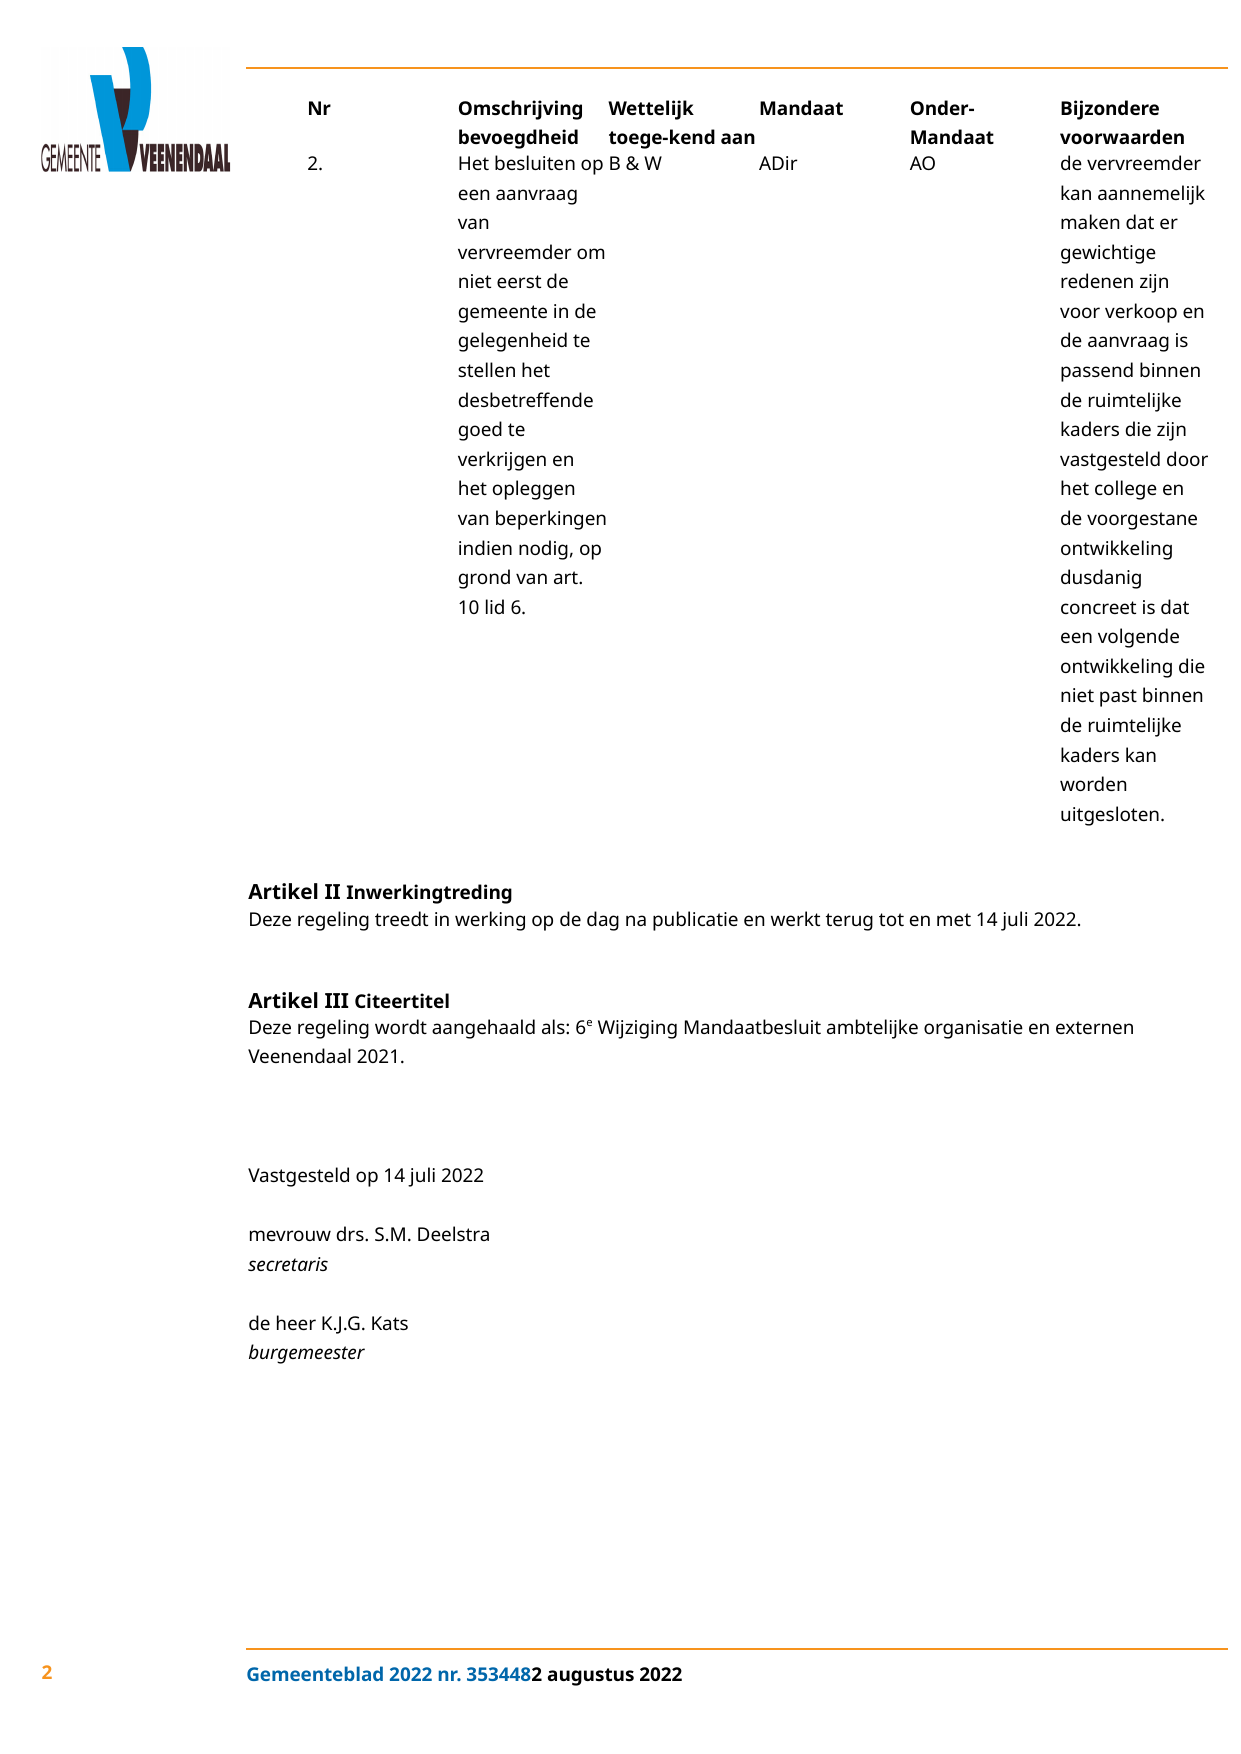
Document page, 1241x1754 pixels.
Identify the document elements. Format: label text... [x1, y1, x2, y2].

text secretaris [248, 1251, 1152, 1277]
table_header Mandaat [759, 95, 909, 150]
text mevrouw drs. S.M. Deelstra [248, 1221, 1152, 1247]
text Vastgesteld op 14 juli 2022 [248, 1162, 1152, 1188]
table_header Nr [307, 95, 458, 150]
table_header Onder- Mandaat [910, 95, 1060, 150]
table_cell 2. [307, 150, 458, 827]
table_cell AO [910, 150, 1060, 827]
text de heer K.J.G. Kats [248, 1310, 1152, 1336]
table_cell de vervreemder kan aannemelijk maken dat er gewichtige redenen zijn voor verkoop en de aanvraag is passend binnen de ruimtelijke kaders die zijn vastgesteld door het college en de voorgestane ontwikkeling dusdanig concreet is dat een volgende ontwikkeling die niet past binnen de ruimtelijke kaders kan worden uitgesloten. [1060, 150, 1211, 827]
table_header Omschrijving bevoegdheid [458, 95, 608, 150]
table_header Bijzondere voorwaarden [1060, 95, 1211, 150]
text Artikel III Citeertitel [248, 986, 1152, 1014]
picture [41, 47, 130, 172]
table_cell B & W [608, 150, 759, 827]
text Deze regeling wordt aangehaald als: 6e Wijziging Mandaatbesluit ambtelijke organisatie en externen Veenendaal 2021. [248, 1014, 1152, 1069]
text Deze regeling treedt in werking op de dag na publicatie en werkt terug tot en met 14 juli 2022. [248, 906, 1152, 931]
table_cell ADir [759, 150, 909, 827]
table_header Wettelijk toege-kend aan [608, 95, 759, 150]
text Artikel II Inwerkingtreding [248, 877, 1152, 906]
table_cell Het besluiten op een aanvraag van vervreemder om niet eerst de gemeente in de gelegenheid te stellen het desbetreffende goed te verkrijgen en het opleggen van beperkingen indien nodig, op grond van art. 10 lid 6. [458, 150, 608, 827]
text burgemeester [248, 1339, 1152, 1365]
picture [123, 47, 231, 172]
